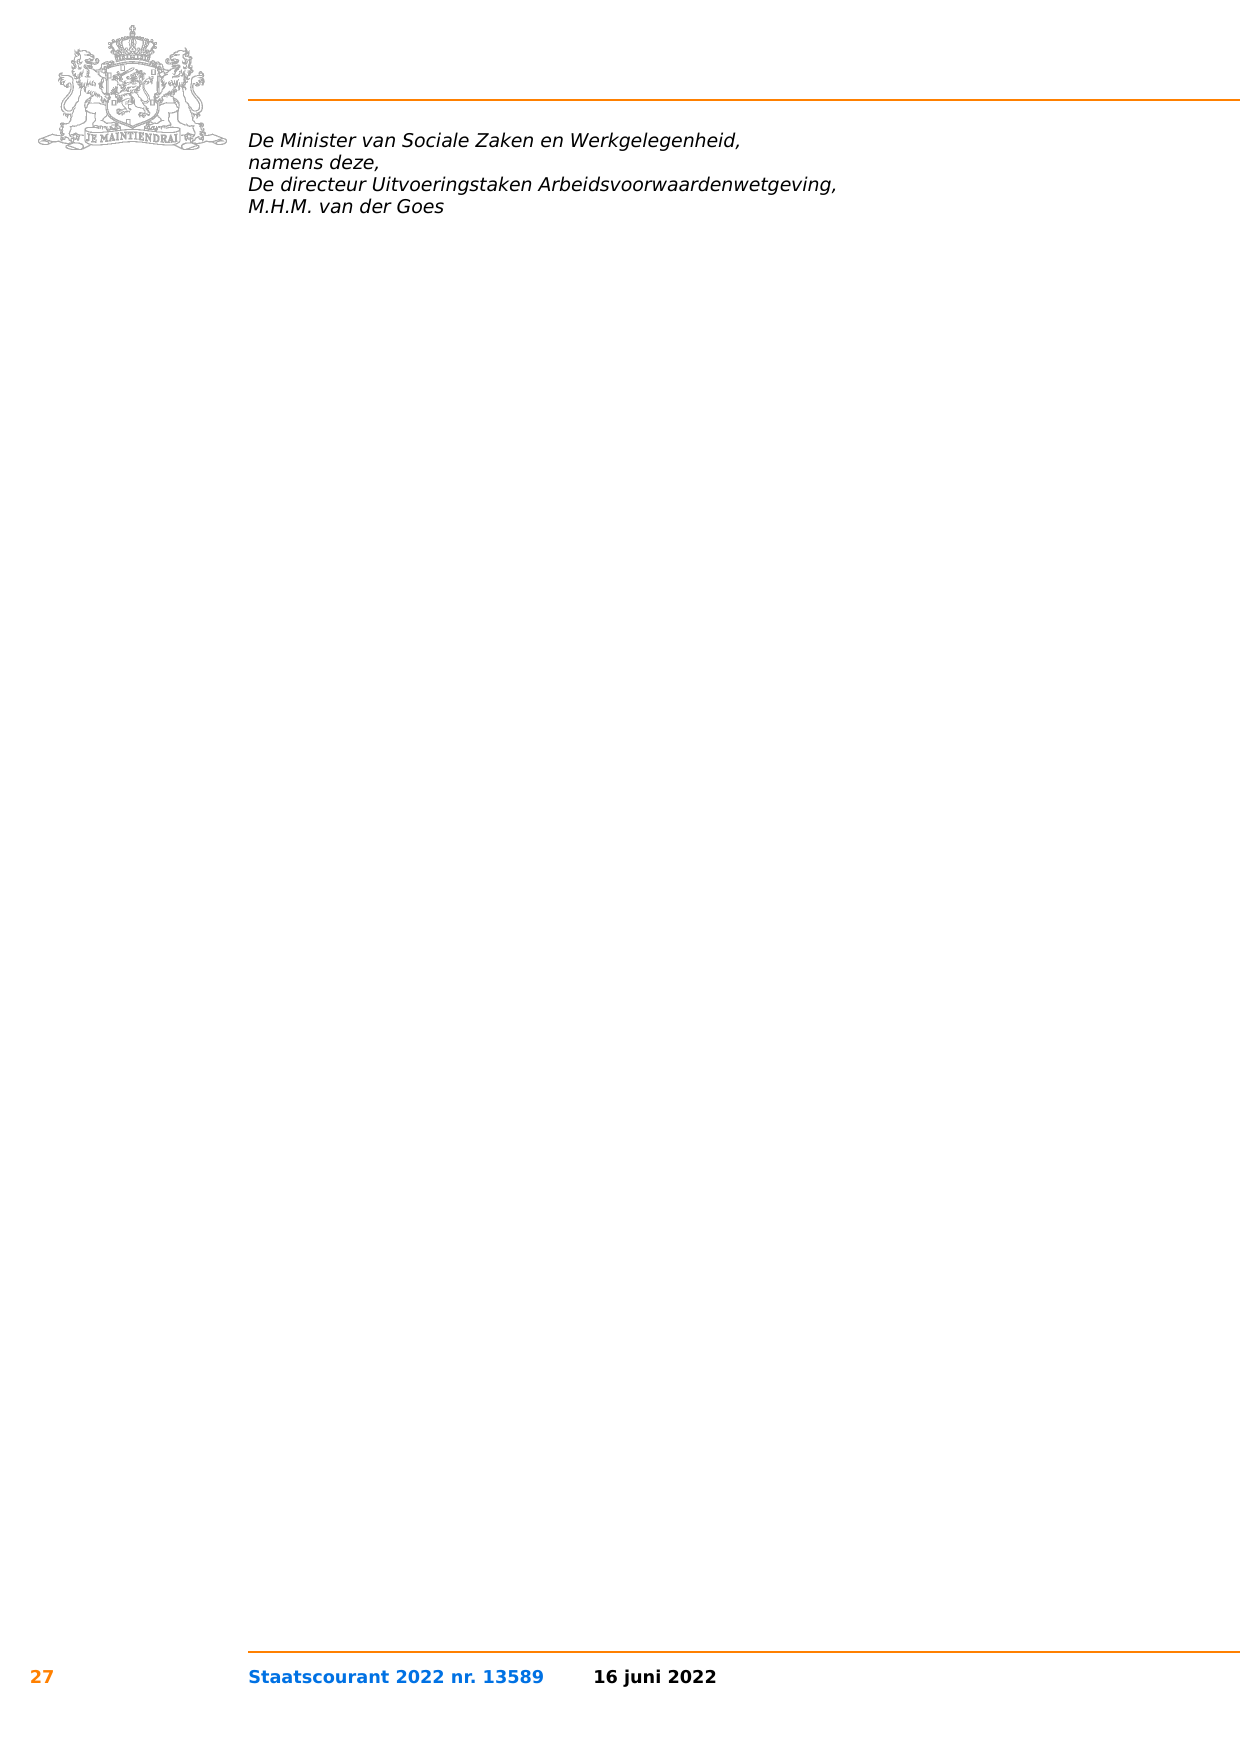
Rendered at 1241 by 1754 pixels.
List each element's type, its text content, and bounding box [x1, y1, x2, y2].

text De Minister van Sociale Zaken en Werkgelegenheid, namens deze, De directeur Uitvoeringstaken Arbeidsvoorwaardenwetgeving, M.H.M. van der Goes [248, 130, 1163, 218]
picture [38, 25, 227, 150]
